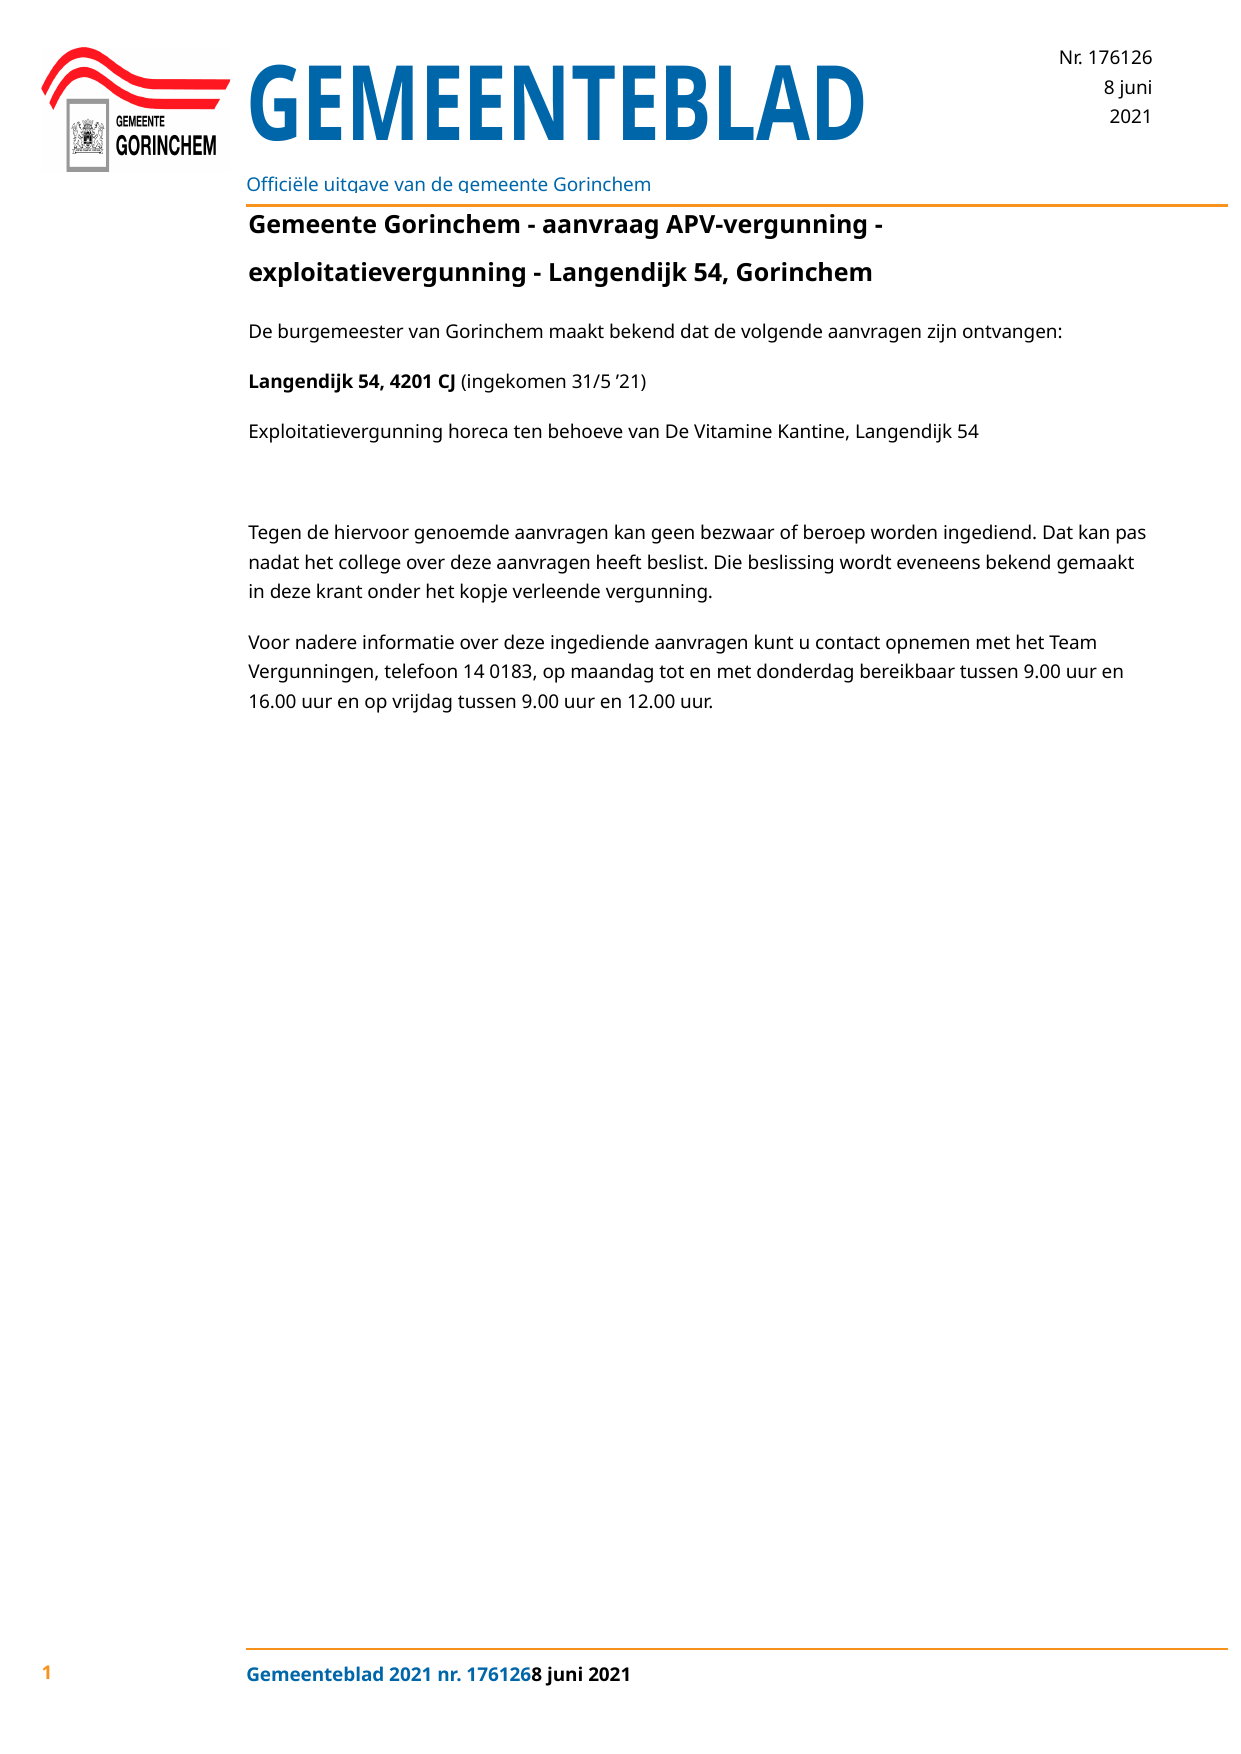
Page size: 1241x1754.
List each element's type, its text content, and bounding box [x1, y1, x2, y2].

text Voor nadere informatie over deze ingediende aanvragen kunt u contact opnemen met het Team Vergunningen, telefoon 14 0183, op maandag tot en met donderdag bereikbaar tussen 9.00 uur en 16.00 uur en op vrijdag tussen 9.00 uur en 12.00 uur. [248, 629, 1152, 714]
text De burgemeester van Gorinchem maakt bekend dat de volgende aanvragen zijn ontvangen: [248, 318, 1152, 344]
text Tegen de hiervoor genoemde aanvragen kan geen bezwaar of beroep worden ingediend. Dat kan pas nadat het college over deze aanvragen heeft beslist. Die beslissing wordt eveneens bekend gemaakt in deze krant onder het kopje verleende vergunning. [248, 519, 1152, 604]
text Langendijk 54, 4201 CJ (ingekomen 31/5 ’21) [248, 368, 1152, 394]
picture [41, 47, 231, 172]
text Exploitatievergunning horeca ten behoeve van De Vitamine Kantine, Langendijk 54 [248, 419, 1152, 444]
text Gemeente Gorinchem - aanvraag APV-vergunning - exploitatievergunning - Langendijk 54, Gorinchem [248, 207, 1152, 288]
